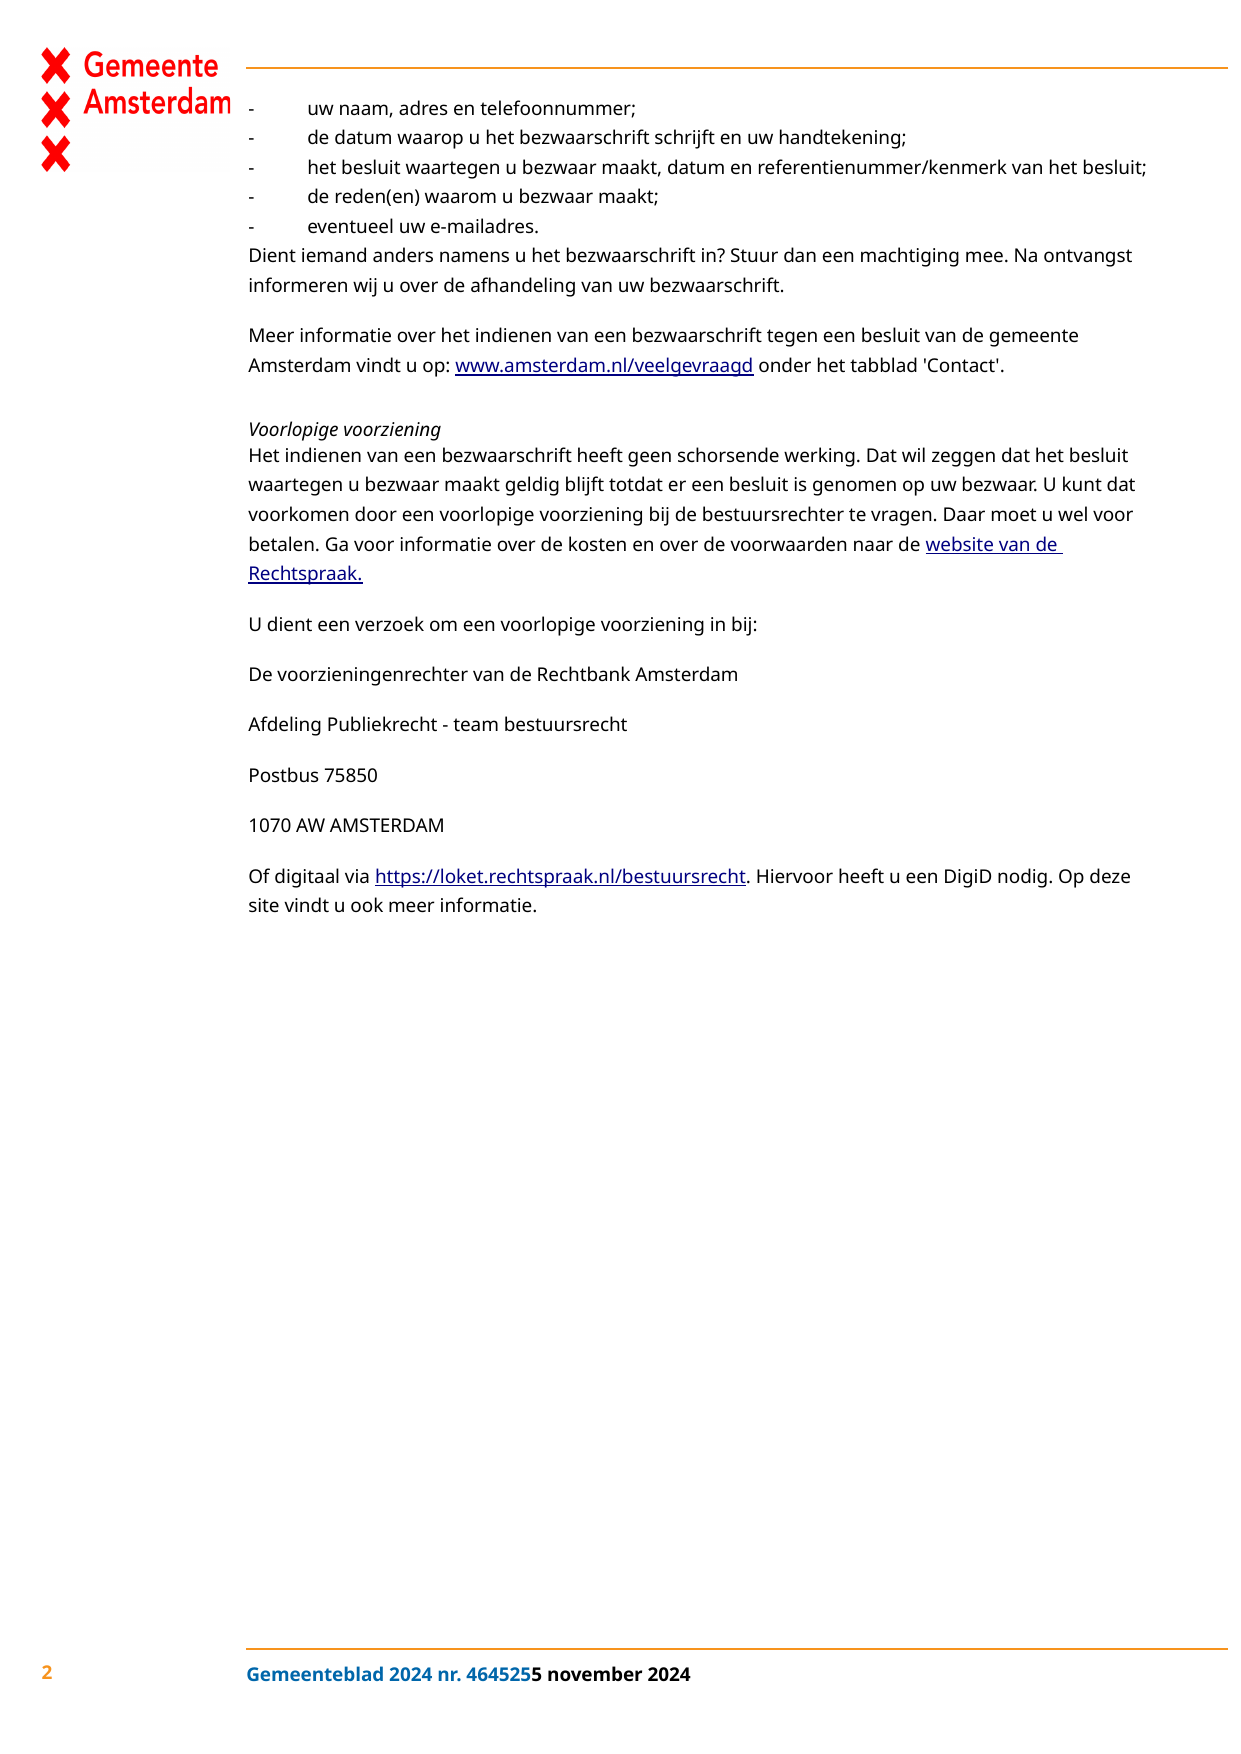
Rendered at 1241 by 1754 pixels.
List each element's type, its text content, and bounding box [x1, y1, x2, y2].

text U dient een verzoek om een voorlopige voorziening in bij: [248, 611, 1152, 636]
text Of digitaal via https://loket.rechtspraak.nl/bestuursrecht. Hiervoor heeft u een DigiD nodig. Op deze site vindt u ook meer informatie. [248, 863, 1152, 918]
list eventueel uw e-mailadres. [248, 213, 1152, 239]
text Postbus 75850 [248, 762, 1152, 788]
text Dient iemand anders namens u het bezwaarschrift in? Stuur dan een machtiging mee. Na ontvangst informeren wij u over de afhandeling van uw bezwaarschrift. [248, 243, 1152, 298]
list het besluit waartegen u bezwaar maakt, datum en referentienummer/kenmerk van het besluit; [248, 154, 1152, 180]
list uw naam, adres en telefoonnummer; [248, 95, 1152, 121]
list de datum waarop u het bezwaarschrift schrijft en uw handtekening; [248, 124, 1152, 150]
text Het indienen van een bezwaarschrift heeft geen schorsende werking. Dat wil zeggen dat het besluit waartegen u bezwaar maakt geldig blijft totdat er een besluit is genomen op uw bezwaar. U kunt dat voorkomen door een voorlopige voorziening bij de bestuursrechter te vragen. Daar moet u wel voor betalen. Ga voor informatie over de kosten en over de voorwaarden naar de website van de Rechtspraak. [248, 442, 1152, 586]
list de reden(en) waarom u bezwaar maakt; [248, 183, 1152, 209]
text Afdeling Publiekrecht - team bestuursrecht [248, 712, 1152, 737]
text De voorzieningenrechter van de Rechtbank Amsterdam [248, 661, 1152, 687]
picture [41, 47, 231, 172]
text 1070 AW AMSTERDAM [248, 812, 1152, 838]
text Voorlopige voorziening [248, 416, 1152, 442]
text Meer informatie over het indienen van een bezwaarschrift tegen een besluit van de gemeente Amsterdam vindt u op: www.amsterdam.nl/veelgevraagd onder het tabblad 'Contact'. [248, 323, 1152, 378]
